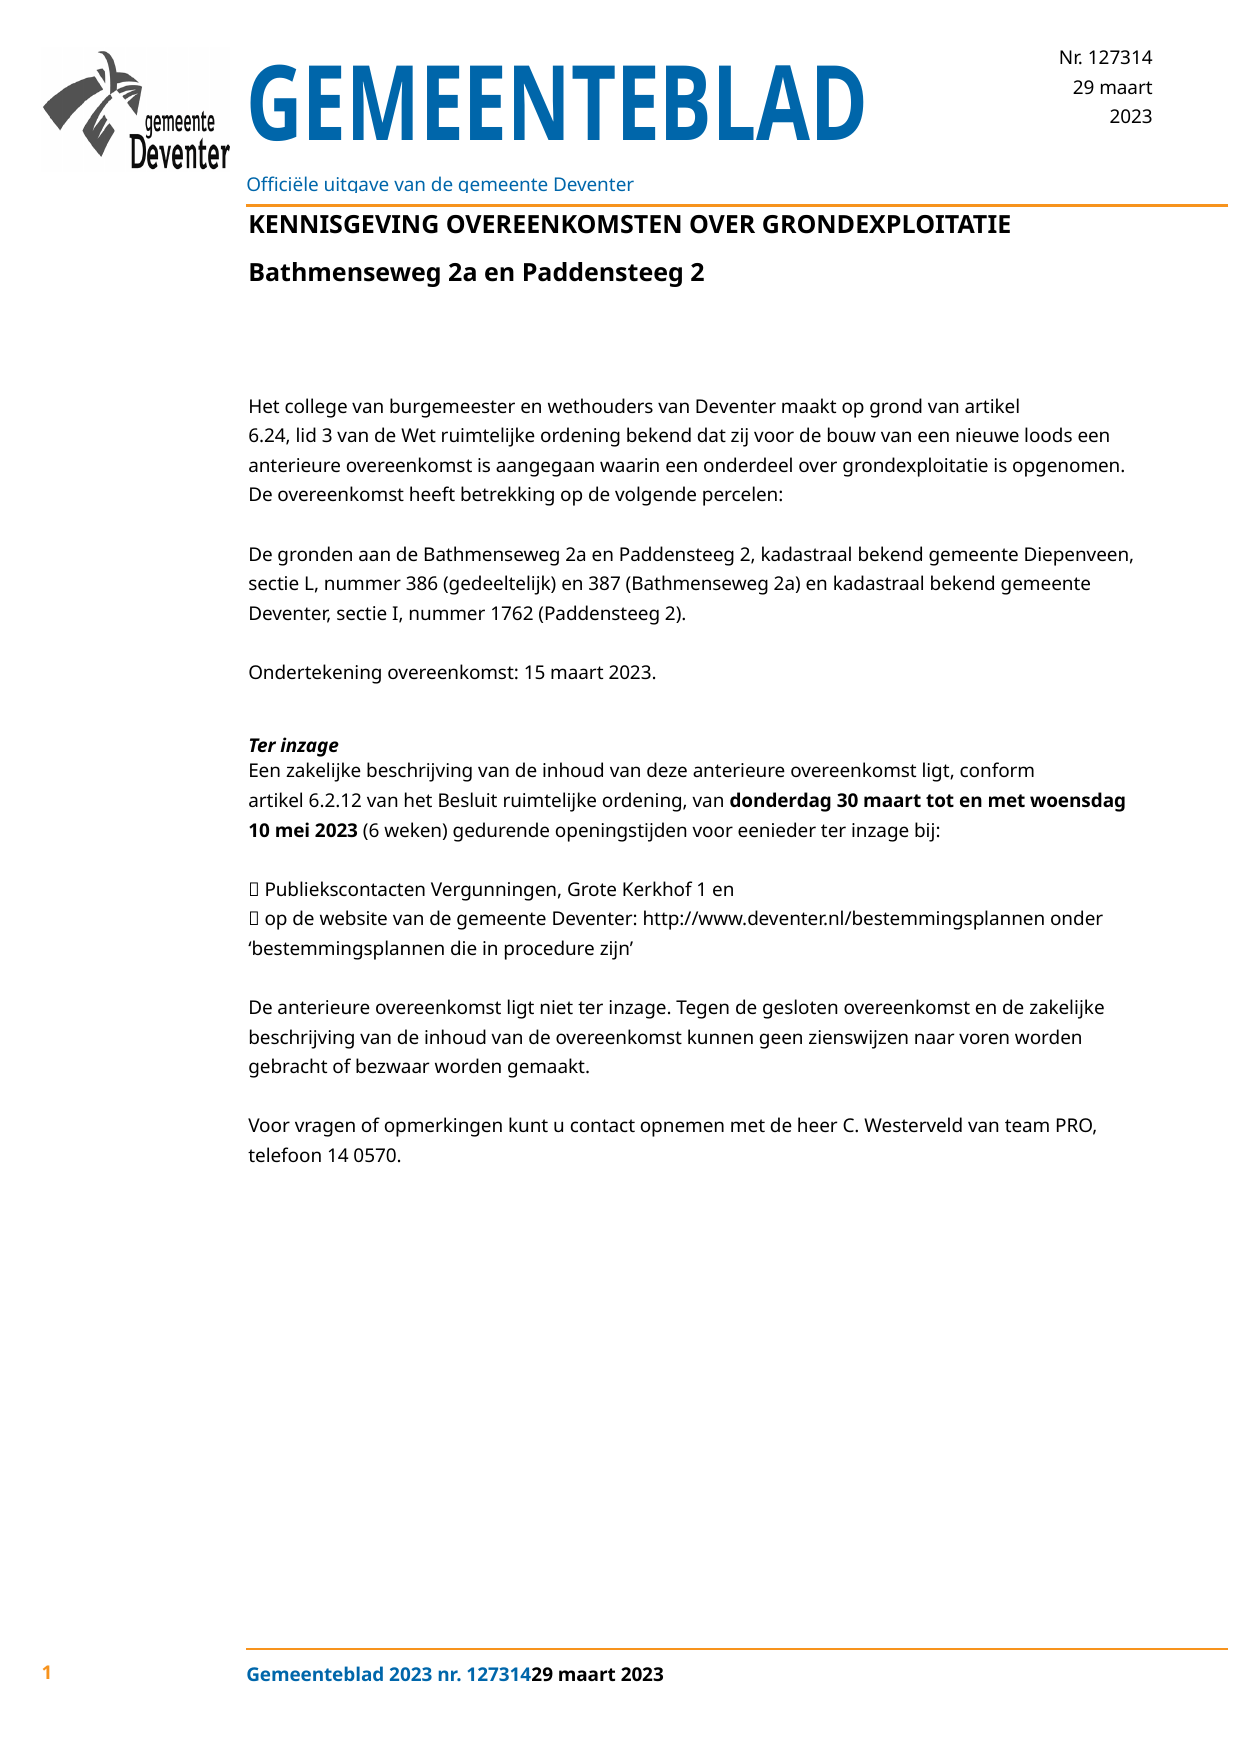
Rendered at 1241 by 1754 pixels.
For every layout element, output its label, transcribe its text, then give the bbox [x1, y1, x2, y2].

text 6.24, lid 3 van de Wet ruimtelijke ordening bekend dat zij voor de bouw van een nieuwe loods een anterieure overeenkomst is aangegaan waarin een onderdeel over grondexploitatie is opgenomen. [248, 422, 1152, 478]
picture [41, 47, 231, 172]
text Ondertekening overeenkomst: 15 maart 2023. [248, 659, 1152, 685]
text Ter inzage [248, 732, 1152, 758]
text Het college van burgemeester en wethouders van Deventer maakt op grond van artikel [248, 393, 1152, 419]
text De overeenkomst heeft betrekking op de volgende percelen: [248, 482, 1152, 507]
text  Publiekscontacten Vergunningen, Grote Kerkhof 1 en [248, 876, 1152, 902]
text  op de website van de gemeente Deventer: http://www.deventer.nl/bestemmingsplannen onder ‘bestemmingsplannen die in procedure zijn’ [248, 906, 1152, 961]
text De gronden aan de Bathmenseweg 2a en Paddensteeg 2, kadastraal bekend gemeente Diepenveen, sectie L, nummer 386 (gedeeltelijk) en 387 (Bathmenseweg 2a) en kadastraal bekend gemeente Deventer, sectie I, nummer 1762 (Paddensteeg 2). [248, 541, 1152, 626]
text KENNISGEVING OVEREENKOMSTEN OVER GRONDEXPLOITATIE Bathmenseweg 2a en Paddensteeg 2 [248, 207, 1152, 288]
text artikel 6.2.12 van het Besluit ruimtelijke ordening, van donderdag 30 maart tot en met woensdag 10 mei 2023 (6 weken) gedurende openingstijden voor eenieder ter inzage bij: [248, 787, 1152, 842]
text Voor vragen of opmerkingen kunt u contact opnemen met de heer C. Westerveld van team PRO, telefoon 14 0570. [248, 1113, 1152, 1168]
text De anterieure overeenkomst ligt niet ter inzage. Tegen de gesloten overeenkomst en de zakelijke beschrijving van de inhoud van de overeenkomst kunnen geen zienswijzen naar voren worden gebracht of bezwaar worden gemaakt. [248, 994, 1152, 1079]
text Een zakelijke beschrijving van de inhoud van deze anterieure overeenkomst ligt, conform [248, 758, 1152, 783]
